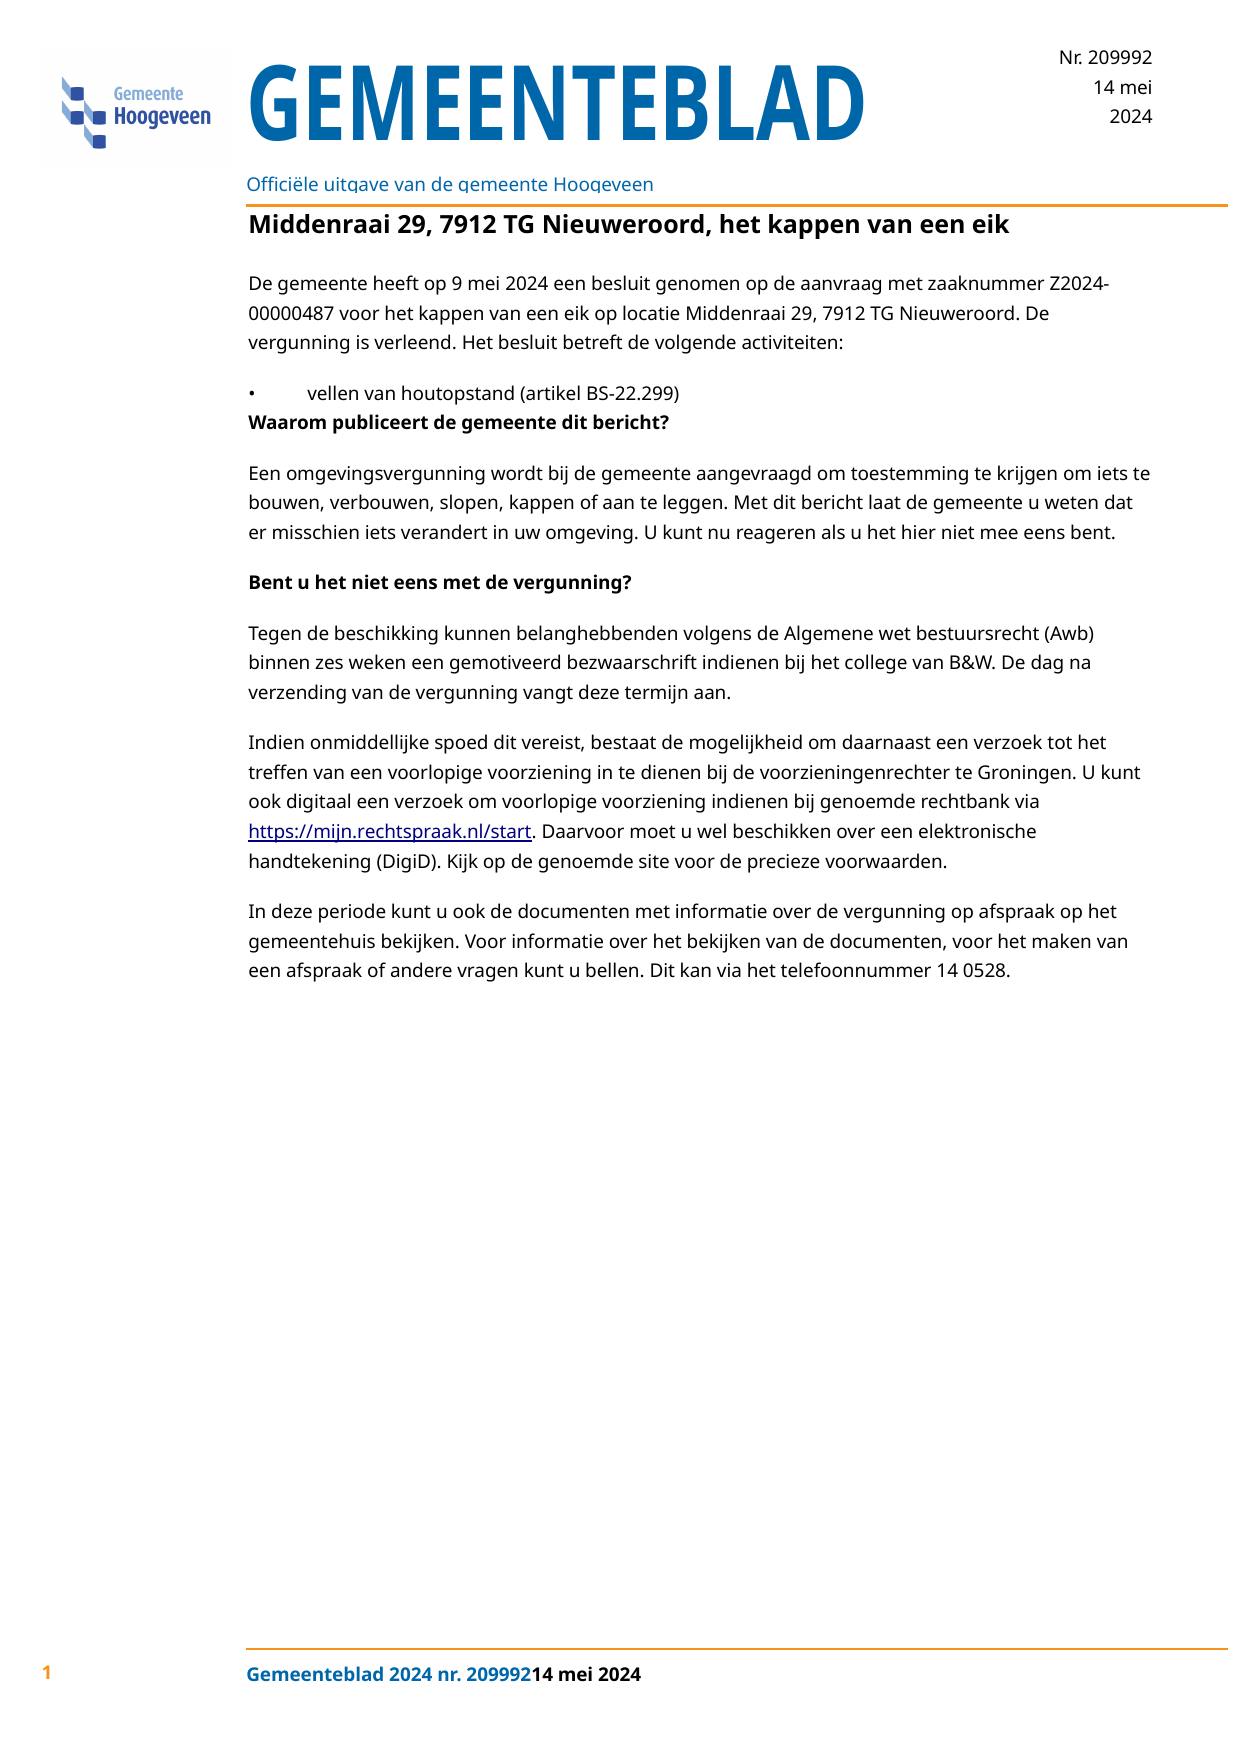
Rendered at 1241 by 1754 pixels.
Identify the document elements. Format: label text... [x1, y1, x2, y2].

text Tegen de beschikking kunnen belanghebbenden volgens de Algemene wet bestuursrecht (Awb) binnen zes weken een gemotiveerd bezwaarschrift indienen bij het college van B&W. De dag na verzending van de vergunning vangt deze termijn aan. [248, 620, 1152, 705]
text Waarom publiceert de gemeente dit bericht? [248, 409, 1152, 435]
list vellen van houtopstand (artikel BS-22.299) [248, 380, 1152, 406]
picture [41, 47, 231, 172]
text Bent u het niet eens met de vergunning? [248, 569, 1152, 595]
text Indien onmiddellijke spoed dit vereist, bestaat de mogelijkheid om daarnaast een verzoek tot het treffen van een voorlopige voorziening in te dienen bij de voorzieningenrechter te Groningen. U kunt ook digitaal een verzoek om voorlopige voorziening indienen bij genoemde rechtbank via https://mijn.rechtspraak.nl/start. Daarvoor moet u wel beschikken over een elektronische handtekening (DigiD). Kijk op de genoemde site voor de precieze voorwaarden. [248, 729, 1152, 873]
text De gemeente heeft op 9 mei 2024 een besluit genomen op de aanvraag met zaaknummer Z2024-00000487 voor het kappen van een eik op locatie Middenraai 29, 7912 TG Nieuweroord. De vergunning is verleend. Het besluit betreft de volgende activiteiten: [248, 270, 1152, 355]
text Middenraai 29, 7912 TG Nieuweroord, het kappen van een eik [248, 207, 1152, 241]
text Een omgevingsvergunning wordt bij de gemeente aangevraagd om toestemming te krijgen om iets te bouwen, verbouwen, slopen, kappen of aan te leggen. Met dit bericht laat de gemeente u weten dat er misschien iets verandert in uw omgeving. U kunt nu reageren als u het hier niet mee eens bent. [248, 460, 1152, 545]
text In deze periode kunt u ook de documenten met informatie over de vergunning op afspraak op het gemeentehuis bekijken. Voor informatie over het bekijken van de documenten, voor het maken van een afspraak of andere vragen kunt u bellen. Dit kan via het telefoonnummer 14 0528. [248, 898, 1152, 983]
